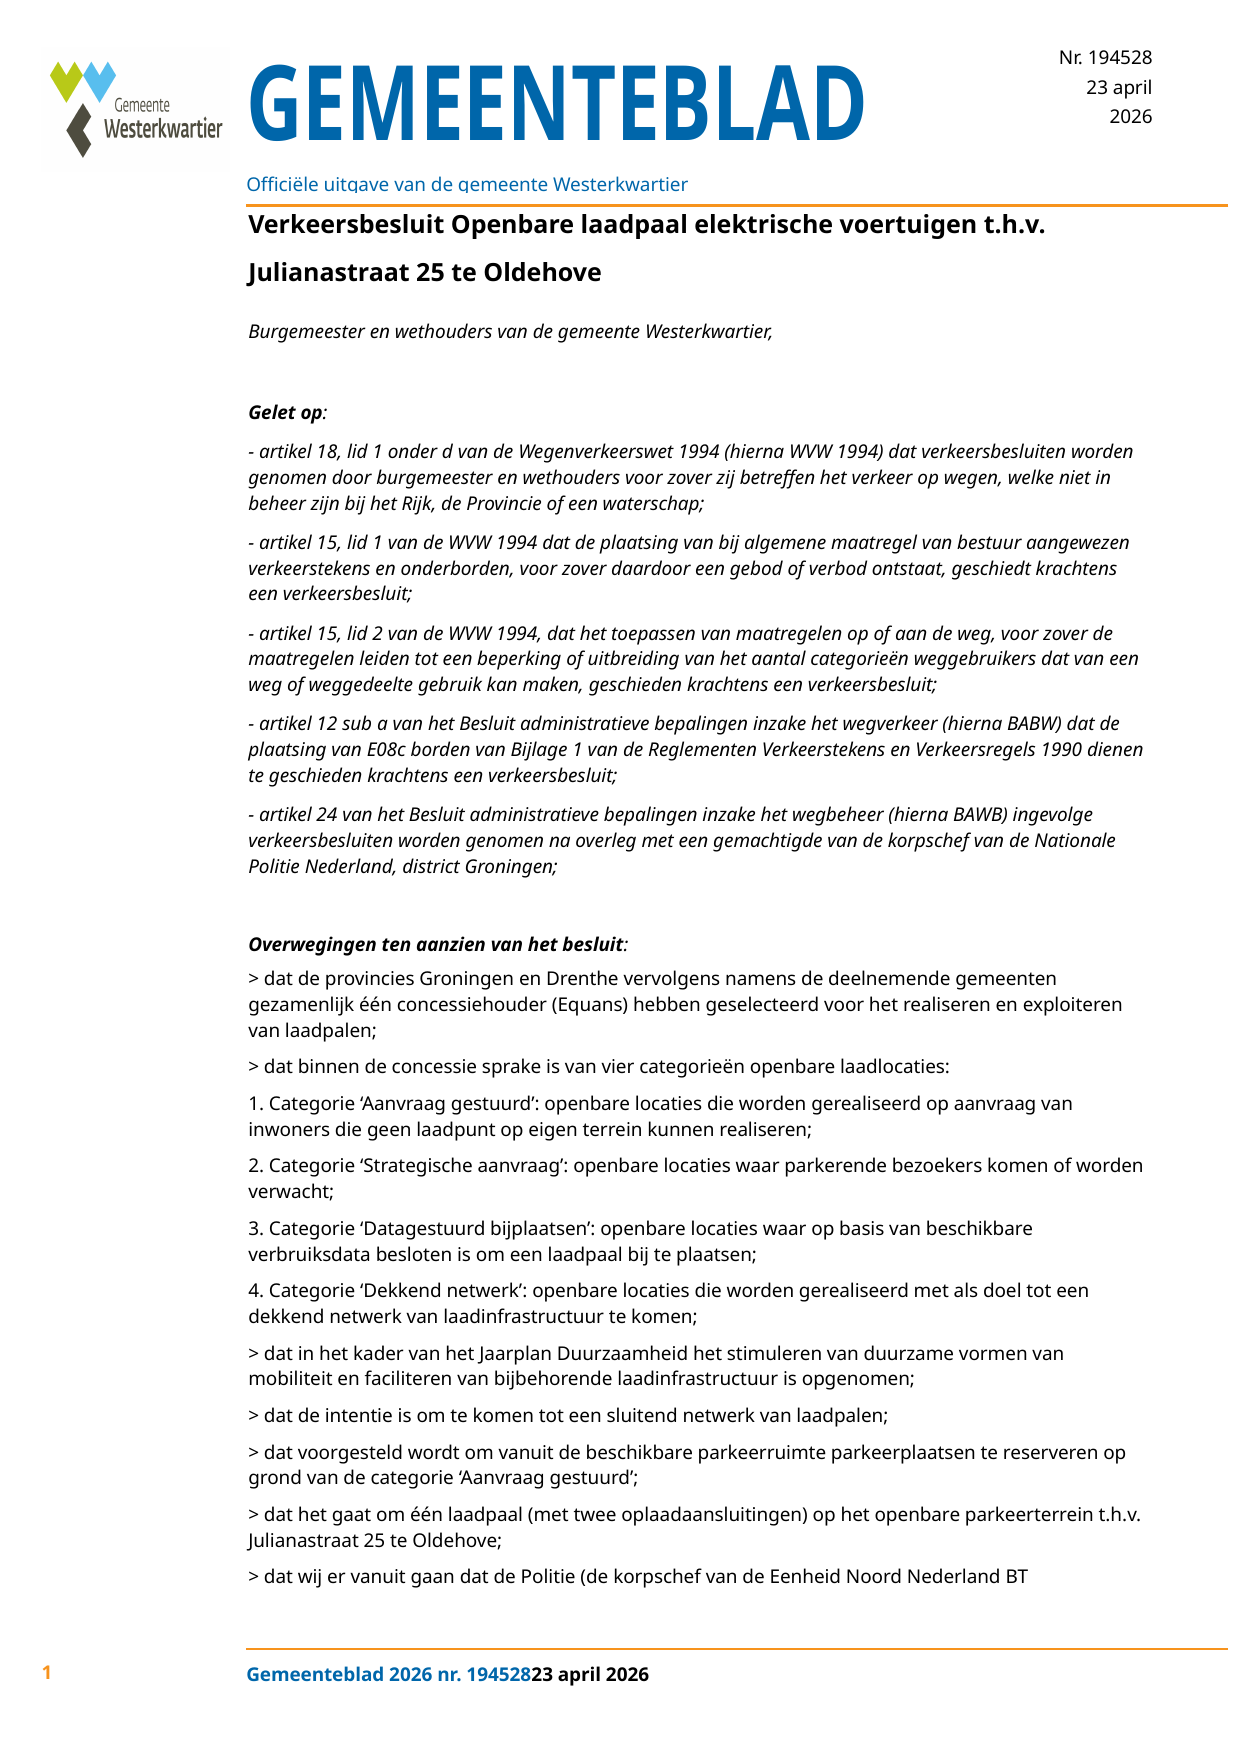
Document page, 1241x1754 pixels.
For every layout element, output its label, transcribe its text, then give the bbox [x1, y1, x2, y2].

text Verkeersbesluit Openbare laadpaal elektrische voertuigen t.h.v. Julianastraat 25 te Oldehove [248, 207, 1152, 288]
text Gelet op: [248, 399, 1152, 425]
text Overwegingen ten aanzien van het besluit: [248, 931, 1152, 957]
text - artikel 15, lid 2 van de WVW 1994, dat het toepassen van maatregelen op of aan de weg, voor zover de maatregelen leiden tot een beperking of uitbreiding van het aantal categorieën weggebruikers dat van een weg of weggedeelte gebruik kan maken, geschieden krachtens een verkeersbesluit; [248, 620, 1152, 697]
text > dat de intentie is om te komen tot een sluitend netwerk van laadpalen; [248, 1402, 1152, 1428]
text - artikel 12 sub a van het Besluit administratieve bepalingen inzake het wegverkeer (hierna BABW) dat de plaatsing van E08c borden van Bijlage 1 van de Reglementen Verkeerstekens en Verkeersregels 1990 dienen te geschieden krachtens een verkeersbesluit; [248, 711, 1152, 788]
text > dat voorgesteld wordt om vanuit de beschikbare parkeerruimte parkeerplaatsen te reserveren op grond van de categorie ‘Aanvraag gestuurd’; [248, 1439, 1152, 1490]
text > dat in het kader van het Jaarplan Duurzaamheid het stimuleren van duurzame vormen van mobiliteit en faciliteren van bijbehorende laadinfrastructuur is opgenomen; [248, 1340, 1152, 1391]
text - artikel 18, lid 1 onder d van de Wegenverkeerswet 1994 (hierna WVW 1994) dat verkeersbesluiten worden genomen door burgemeester en wethouders voor zover zij betreffen het verkeer op wegen, welke niet in beheer zijn bij het Rijk, de Provincie of een waterschap; [248, 438, 1152, 516]
text > dat wij er vanuit gaan dat de Politie (de korpschef van de Eenheid Noord Nederland BT [248, 1564, 1152, 1589]
text 1. Categorie ‘Aanvraag gestuurd’: openbare locaties die worden gerealiseerd op aanvraag van inwoners die geen laadpunt op eigen terrein kunnen realiseren; [248, 1090, 1152, 1142]
picture [41, 47, 231, 172]
text 4. Categorie ‘Dekkend netwerk’: openbare locaties die worden gerealiseerd met als doel tot een dekkend netwerk van laadinfrastructuur te komen; [248, 1277, 1152, 1329]
text Burgemeester en wethouders van de gemeente Westerkwartier, [248, 318, 1152, 344]
text > dat binnen de concessie sprake is van vier categorieën openbare laadlocaties: [248, 1053, 1152, 1079]
text > dat de provincies Groningen en Drenthe vervolgens namens de deelnemende gemeenten gezamenlijk één concessiehouder (Equans) hebben geselecteerd voor het realiseren en exploiteren van laadpalen; [248, 965, 1152, 1043]
text 2. Categorie ‘Strategische aanvraag’: openbare locaties waar parkerende bezoekers komen of worden verwacht; [248, 1153, 1152, 1204]
text - artikel 24 van het Besluit administratieve bepalingen inzake het wegbeheer (hierna BAWB) ingevolge verkeersbesluiten worden genomen na overleg met een gemachtigde van de korpschef van de Nationale Politie Nederland, district Groningen; [248, 801, 1152, 878]
text - artikel 15, lid 1 van de WVW 1994 dat de plaatsing van bij algemene maatregel van bestuur aangewezen verkeerstekens en onderborden, voor zover daardoor een gebod of verbod ontstaat, geschiedt krachtens een verkeersbesluit; [248, 529, 1152, 606]
text > dat het gaat om één laadpaal (met twee oplaadaansluitingen) op het openbare parkeerterrein t.h.v. Julianastraat 25 te Oldehove; [248, 1501, 1152, 1553]
text 3. Categorie ‘Datagestuurd bijplaatsen’: openbare locaties waar op basis van beschikbare verbruiksdata besloten is om een laadpaal bij te plaatsen; [248, 1215, 1152, 1266]
